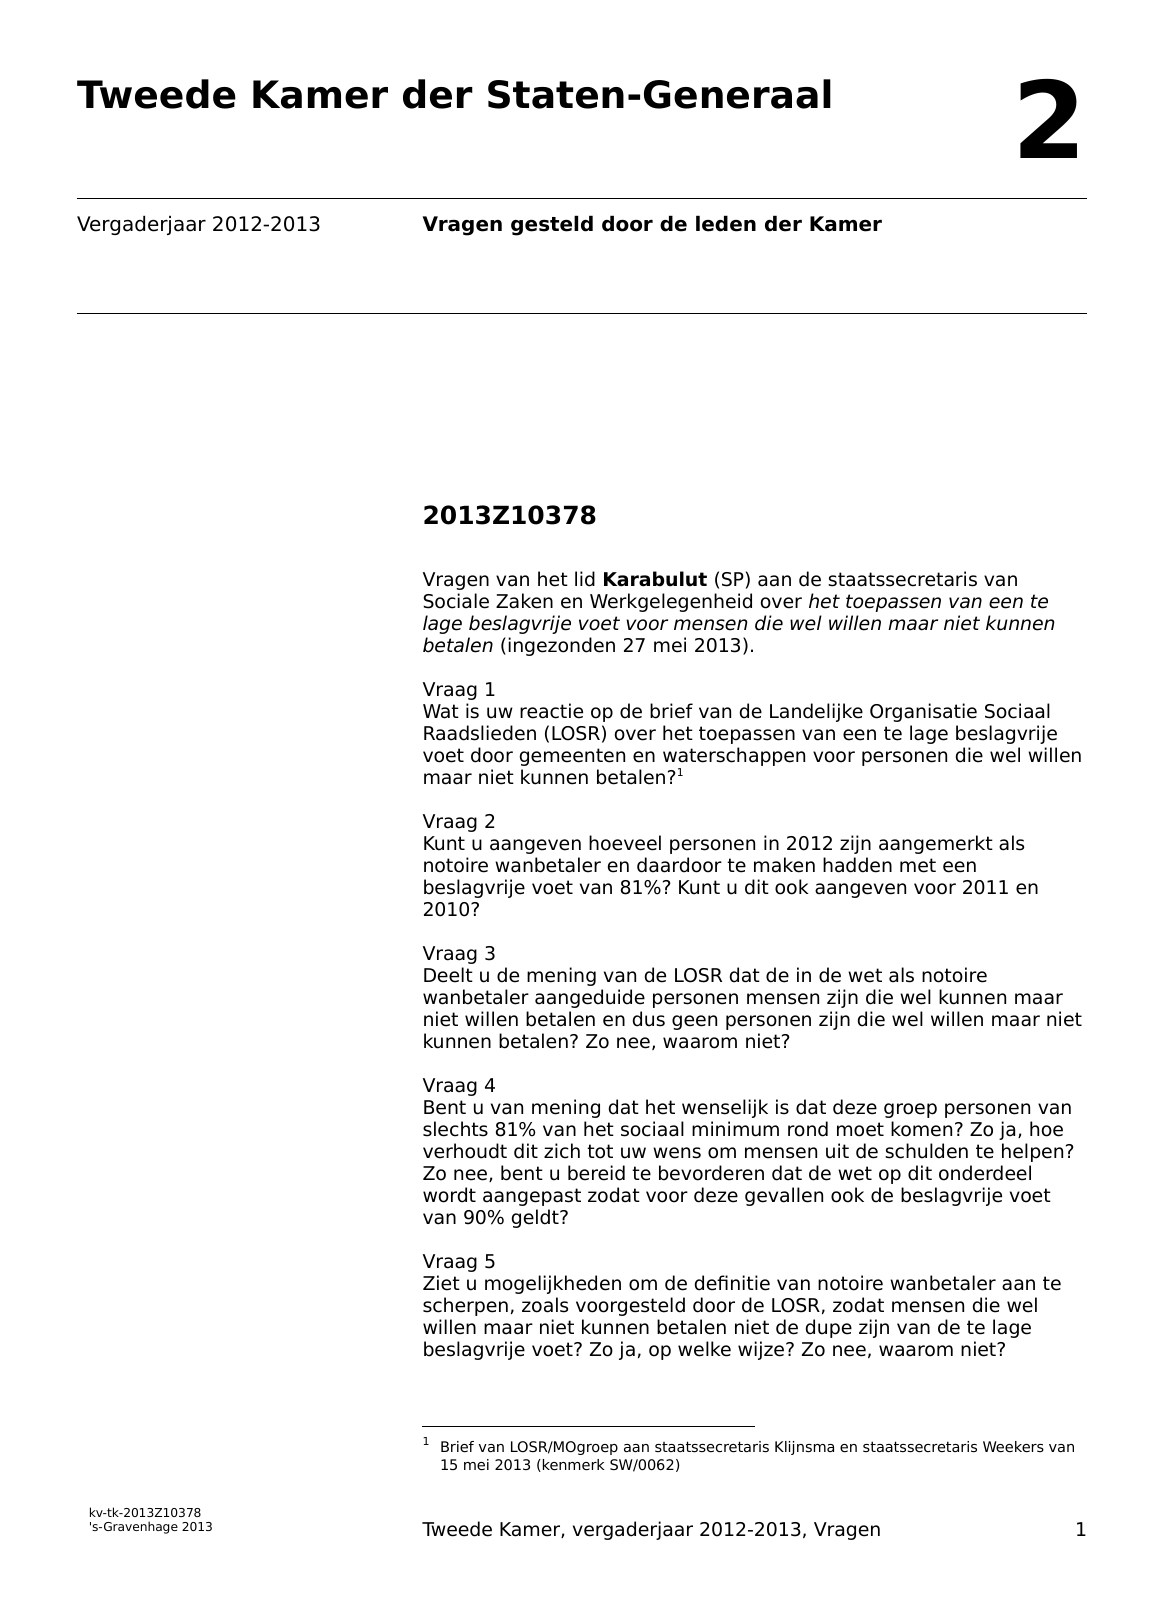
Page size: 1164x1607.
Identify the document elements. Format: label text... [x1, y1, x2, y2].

text Bent u van mening dat het wenselijk is dat deze groep personen van slechts 81% van het sociaal minimum rond moet komen? Zo ja, hoe verhoudt dit zich tot uw wens om mensen uit de schulden te helpen? Zo nee, bent u bereid te bevorderen dat de wet op dit onderdeel wordt aangepast zodat voor deze gevallen ook de beslagvrije voet van 90% geldt? [422, 1097, 1087, 1229]
table_header 2 [886, 59, 1087, 198]
text 2013Z10378 [422, 501, 1087, 531]
table_header Tweede Kamer der Staten-Generaal [77, 59, 886, 198]
text Vraag 4 [422, 1075, 1087, 1097]
text Ziet u mogelijkheden om de definitie van notoire wanbetaler aan te scherpen, zoals voorgesteld door de LOSR, zodat mensen die wel willen maar niet kunnen betalen niet de dupe zijn van de te lage beslagvrije voet? Zo ja, op welke wijze? Zo nee, waarom niet? [422, 1273, 1087, 1361]
text 's-Gravenhage 2013 [88, 1520, 323, 1534]
table_cell Vragen gesteld door de leden der Kamer [422, 199, 1087, 313]
text kv-tk-2013Z10378 [88, 1506, 323, 1520]
text Vragen van het lid Karabulut (SP) aan de staatssecretaris van Sociale Zaken en Werkgelegenheid over het toepassen van een te lage beslagvrije voet voor mensen die wel willen maar niet kunnen betalen (ingezonden 27 mei 2013). [422, 569, 1087, 657]
text Vraag 3 [422, 943, 1087, 965]
text Vraag 5 [422, 1251, 1087, 1273]
text Brief van LOSR/MOgroep aan staatssecretaris Klijnsma en staatssecretaris Weekers van 15 mei 2013 (kenmerk SW/0062) [422, 1435, 1087, 1474]
text Vraag 1 [422, 679, 1087, 701]
text Deelt u de mening van de LOSR dat de in de wet als notoire wanbetaler aangeduide personen mensen zijn die wel kunnen maar niet willen betalen en dus geen personen zijn die wel willen maar niet kunnen betalen? Zo nee, waarom niet? [422, 965, 1087, 1053]
text Kunt u aangeven hoeveel personen in 2012 zijn aangemerkt als notoire wanbetaler en daardoor te maken hadden met een beslagvrije voet van 81%? Kunt u dit ook aangeven voor 2011 en 2010? [422, 833, 1087, 921]
text Wat is uw reactie op de brief van de Landelijke Organisatie Sociaal Raadslieden (LOSR) over het toepassen van een te lage beslagvrije voet door gemeenten en waterschappen voor personen die wel willen maar niet kunnen betalen? [422, 701, 1087, 789]
table_cell Vergaderjaar 2012-2013 [77, 199, 422, 313]
text Vraag 2 [422, 811, 1087, 833]
